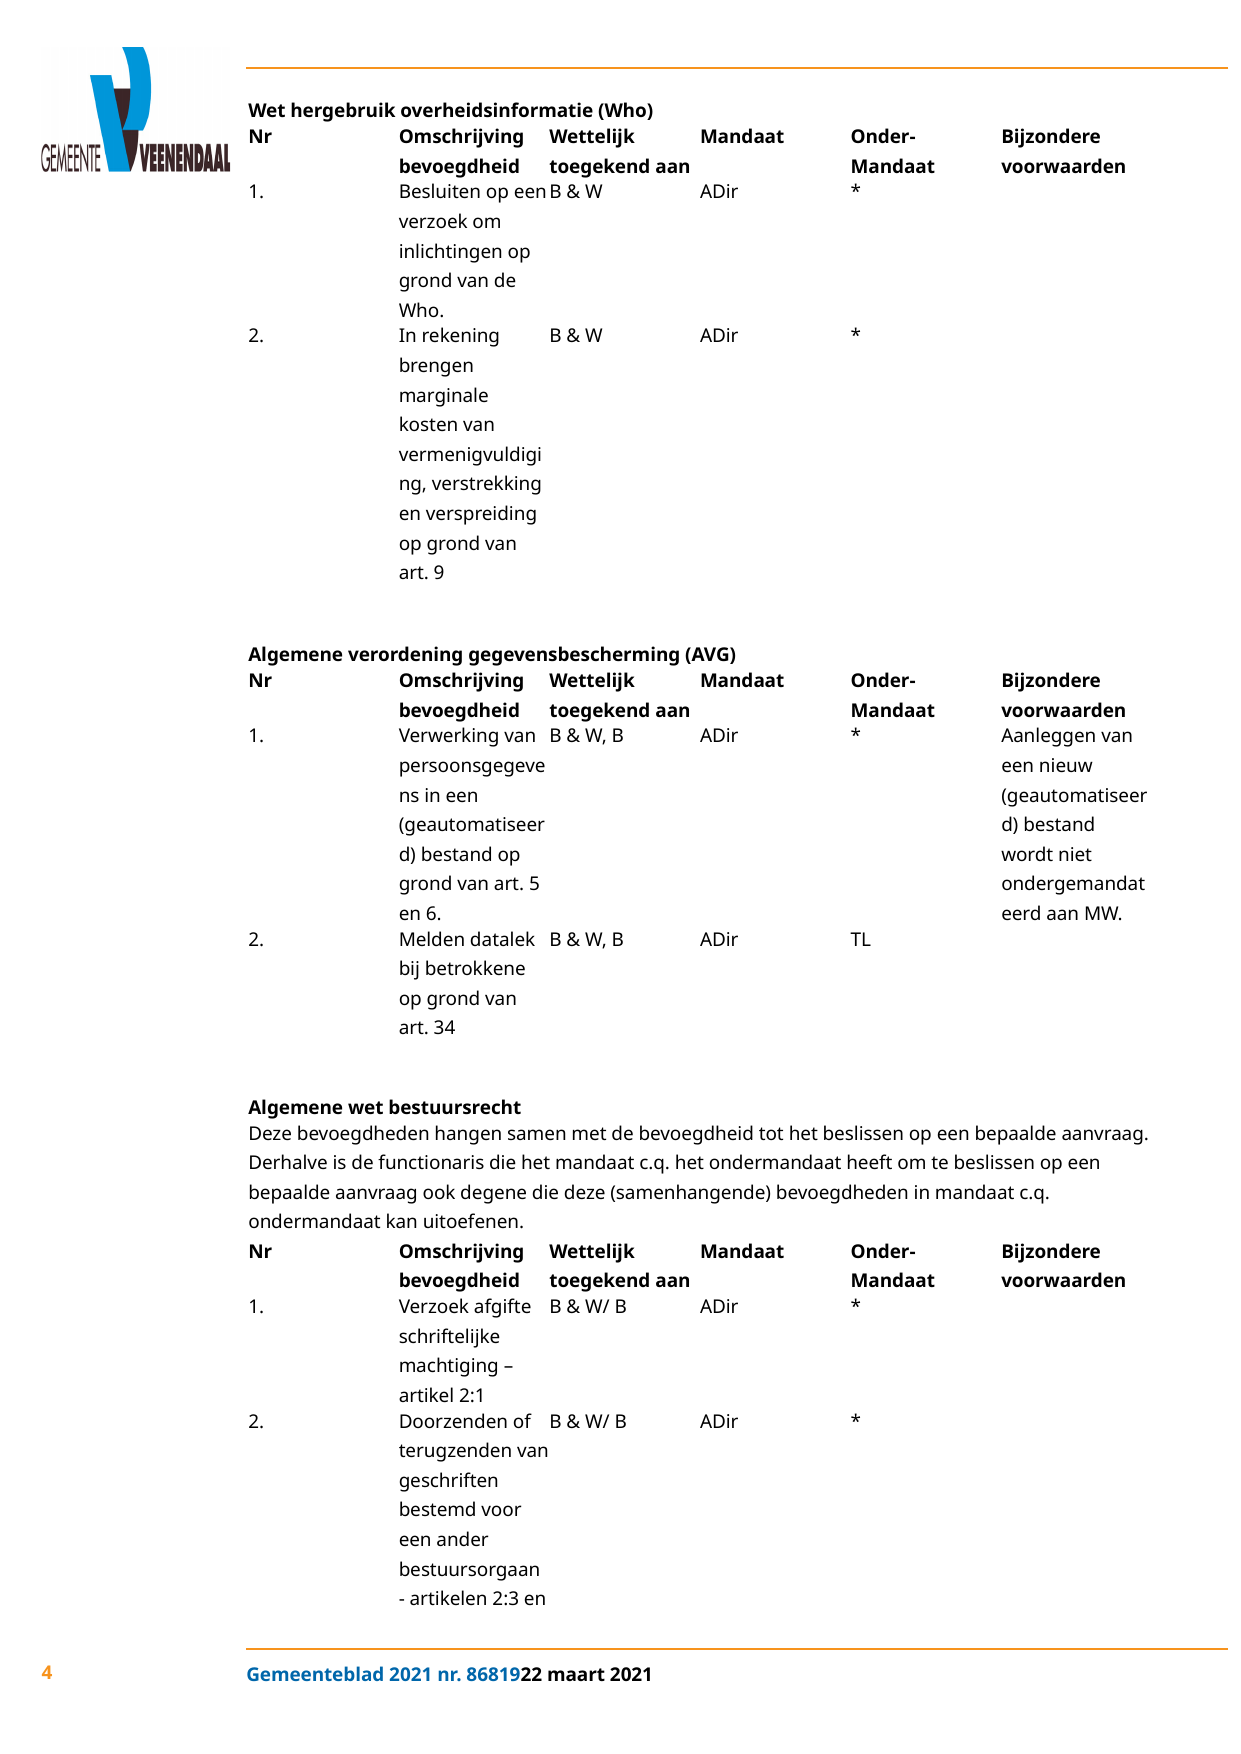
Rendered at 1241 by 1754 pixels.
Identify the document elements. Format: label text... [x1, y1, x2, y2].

table_header Mandaat [700, 123, 850, 179]
table_header Omschrijving bevoegdheid [399, 1238, 549, 1293]
picture [123, 47, 231, 172]
table_header Bijzondere voorwaarden [1001, 123, 1152, 179]
table_header Mandaat [700, 1238, 850, 1293]
table_cell Besluiten op een verzoek om inlichtingen op grond van de Who. [399, 179, 549, 323]
text Algemene wet bestuursrecht [248, 1094, 1152, 1120]
table_cell In rekening brengen marginale kosten van vermenigvuldiging, verstrekking en verspreiding op grond van art. 9 [399, 323, 549, 585]
table_cell ADir [700, 1408, 850, 1611]
table_header Onder- Mandaat [850, 1238, 1001, 1293]
table_cell * [850, 723, 1001, 926]
table_cell ADir [700, 723, 850, 926]
table_cell [248, 1408, 398, 1611]
table_cell [248, 1294, 398, 1408]
table_cell [248, 179, 398, 323]
table_cell [248, 926, 398, 1040]
table_cell B & W [549, 323, 700, 585]
table_cell B & W [549, 179, 700, 323]
table_header Wettelijk toegekend aan [549, 123, 700, 179]
table_cell * [850, 1408, 1001, 1611]
table_cell * [850, 1294, 1001, 1408]
table_cell B & W/ B [549, 1294, 700, 1408]
table_cell [1001, 1408, 1152, 1611]
table_cell * [850, 179, 1001, 323]
table_cell Verwerking van persoonsgegevens in een (geautomatiseerd) bestand op grond van art. 5 en 6. [399, 723, 549, 926]
table_cell Verzoek afgifte schriftelijke machtiging – artikel 2:1 [399, 1294, 549, 1408]
table_header Omschrijving bevoegdheid [399, 123, 549, 179]
table_header Wettelijk toegekend aan [549, 667, 700, 723]
table_cell Melden datalek bij betrokkene op grond van art. 34 [399, 926, 549, 1040]
table_header Mandaat [700, 667, 850, 723]
table_header Bijzondere voorwaarden [1001, 667, 1152, 723]
table_cell * [850, 323, 1001, 585]
table_header Wettelijk toegekend aan [549, 1238, 700, 1293]
text Deze bevoegdheden hangen samen met de bevoegdheid tot het beslissen op een bepaalde aanvraag. Derhalve is de functionaris die het mandaat c.q. het ondermandaat heeft om te beslissen op een bepaalde aanvraag ook degene die deze (samenhangende) bevoegdheden in mandaat c.q. ondermandaat kan uitoefenen. [248, 1120, 1152, 1234]
table_header Nr [248, 667, 398, 723]
table_header Onder- Mandaat [850, 667, 1001, 723]
table_cell B & W/ B [549, 1408, 700, 1611]
table_cell [1001, 926, 1152, 1040]
text Wet hergebruik overheidsinformatie (Who) [248, 95, 1152, 123]
table_header Omschrijving bevoegdheid [399, 667, 549, 723]
table_cell ADir [700, 179, 850, 323]
table_cell [248, 323, 398, 585]
table_header Onder- Mandaat [850, 123, 1001, 179]
table_cell ADir [700, 1294, 850, 1408]
table_cell Aanleggen van een nieuw (geautomatiseerd) bestand wordt niet ondergemandateerd aan MW. [1001, 723, 1152, 926]
picture [41, 47, 130, 172]
table_cell B & W, B [549, 723, 700, 926]
table_cell [1001, 323, 1152, 585]
table_header Nr [248, 1238, 398, 1293]
table_cell TL [850, 926, 1001, 1040]
text Algemene verordening gegevensbescherming (AVG) [248, 639, 1152, 667]
table_cell [1001, 179, 1152, 323]
table_header Bijzondere voorwaarden [1001, 1238, 1152, 1293]
table_cell B & W, B [549, 926, 700, 1040]
table_header Nr [248, 123, 398, 179]
table_cell [1001, 1294, 1152, 1408]
table_cell ADir [700, 926, 850, 1040]
table_cell Doorzenden of terugzenden van geschriften bestemd voor een ander bestuursorgaan - artikelen 2:3 en [399, 1408, 549, 1611]
table_cell ADir [700, 323, 850, 585]
table_cell [248, 723, 398, 926]
